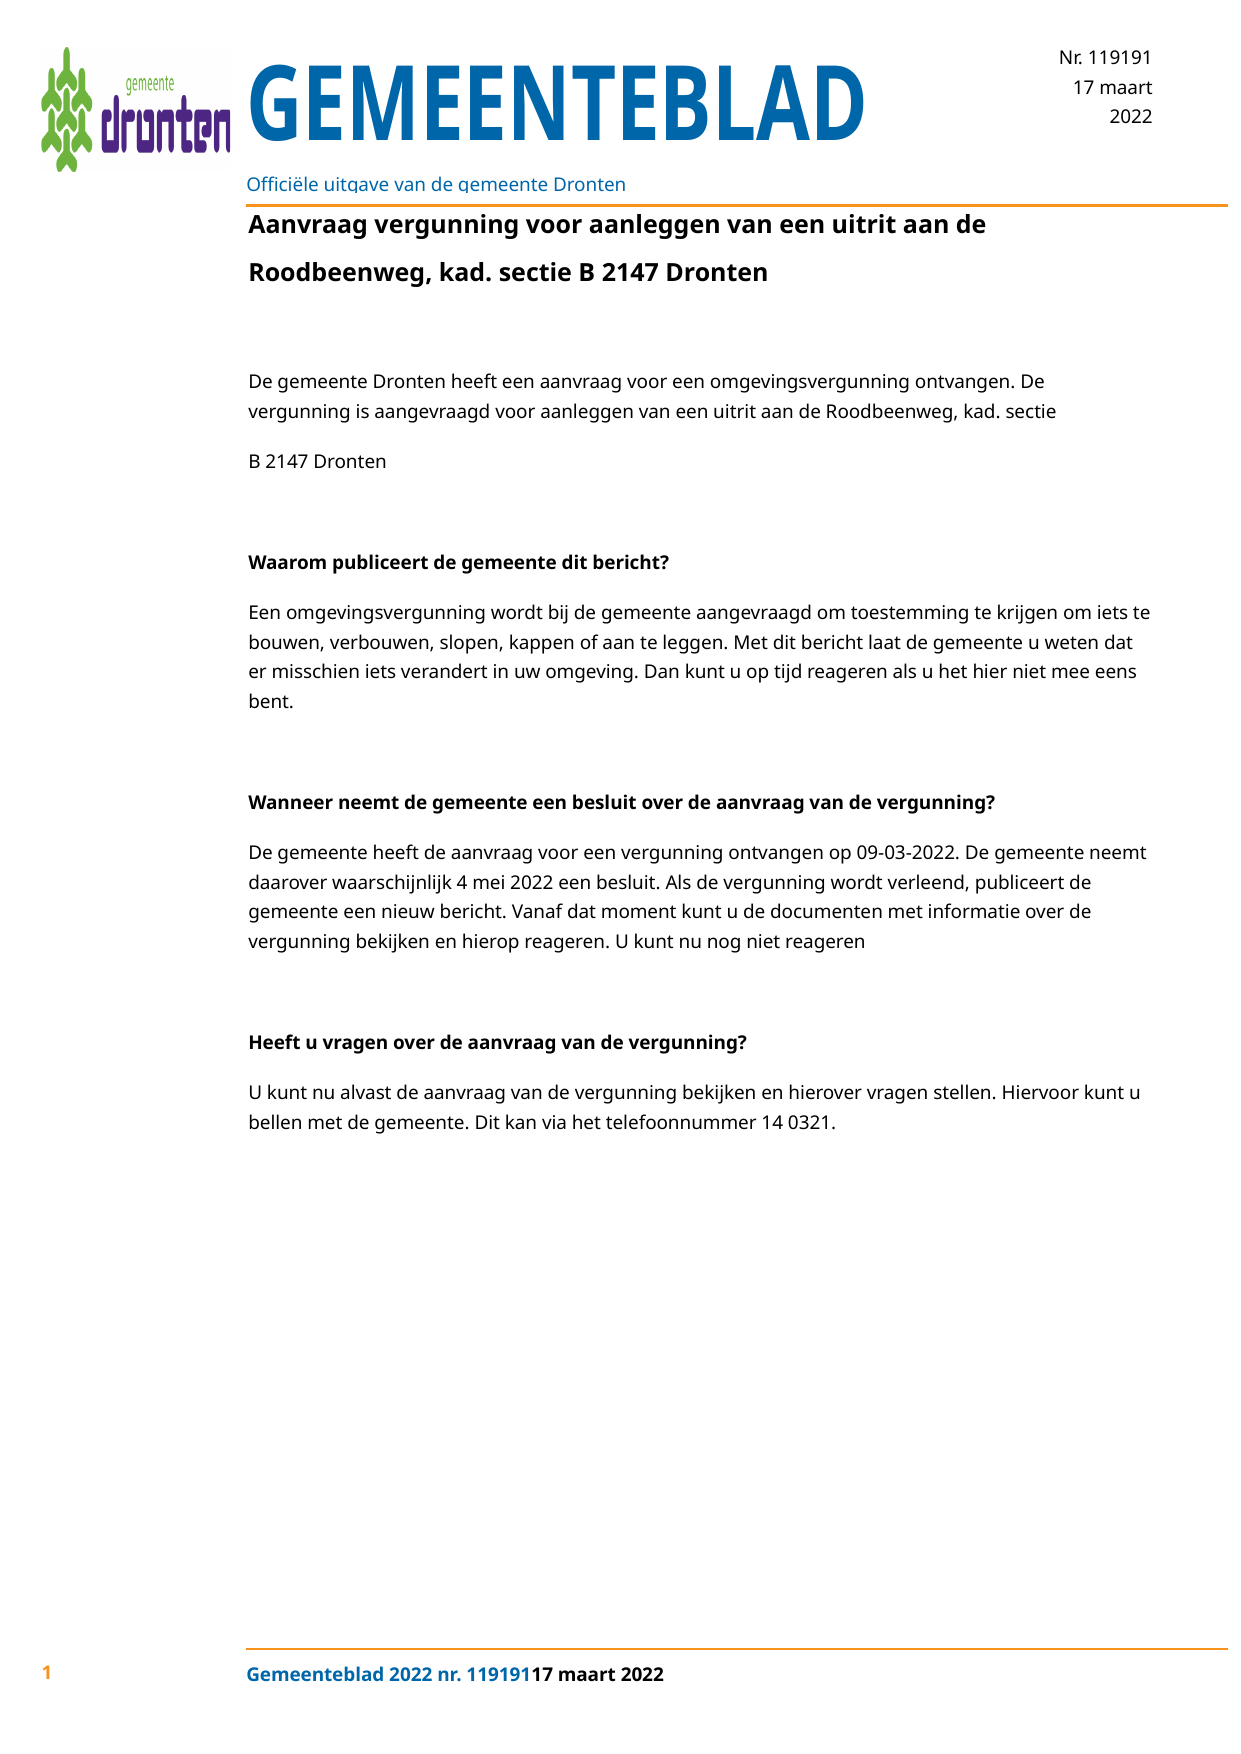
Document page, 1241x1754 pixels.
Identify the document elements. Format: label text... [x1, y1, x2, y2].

text Wanneer neemt de gemeente een besluit over de aanvraag van de vergunning? [248, 789, 1152, 815]
picture [41, 47, 231, 172]
text Aanvraag vergunning voor aanleggen van een uitrit aan de Roodbeenweg, kad. sectie B 2147 Dronten [248, 207, 1152, 288]
text Heeft u vragen over de aanvraag van de vergunning? [248, 1029, 1152, 1055]
text De gemeente Dronten heeft een aanvraag voor een omgevingsvergunning ontvangen. De vergunning is aangevraagd voor aanleggen van een uitrit aan de Roodbeenweg, kad. sectie [248, 368, 1152, 424]
text Een omgevingsvergunning wordt bij de gemeente aangevraagd om toestemming te krijgen om iets te bouwen, verbouwen, slopen, kappen of aan te leggen. Met dit bericht laat de gemeente u weten dat er misschien iets verandert in uw omgeving. Dan kunt u op tijd reageren als u het hier niet mee eens bent. [248, 599, 1152, 714]
text B 2147 Dronten [248, 448, 1152, 474]
text Waarom publiceert de gemeente dit bericht? [248, 549, 1152, 575]
text U kunt nu alvast de aanvraag van de vergunning bekijken en hierover vragen stellen. Hiervoor kunt u bellen met de gemeente. Dit kan via het telefoonnummer 14 0321. [248, 1079, 1152, 1135]
text De gemeente heeft de aanvraag voor een vergunning ontvangen op 09-03-2022. De gemeente neemt daarover waarschijnlijk 4 mei 2022 een besluit. Als de vergunning wordt verleend, publiceert de gemeente een nieuw bericht. Vanaf dat moment kunt u de documenten met informatie over de vergunning bekijken en hierop reageren. U kunt nu nog niet reageren [248, 839, 1152, 954]
